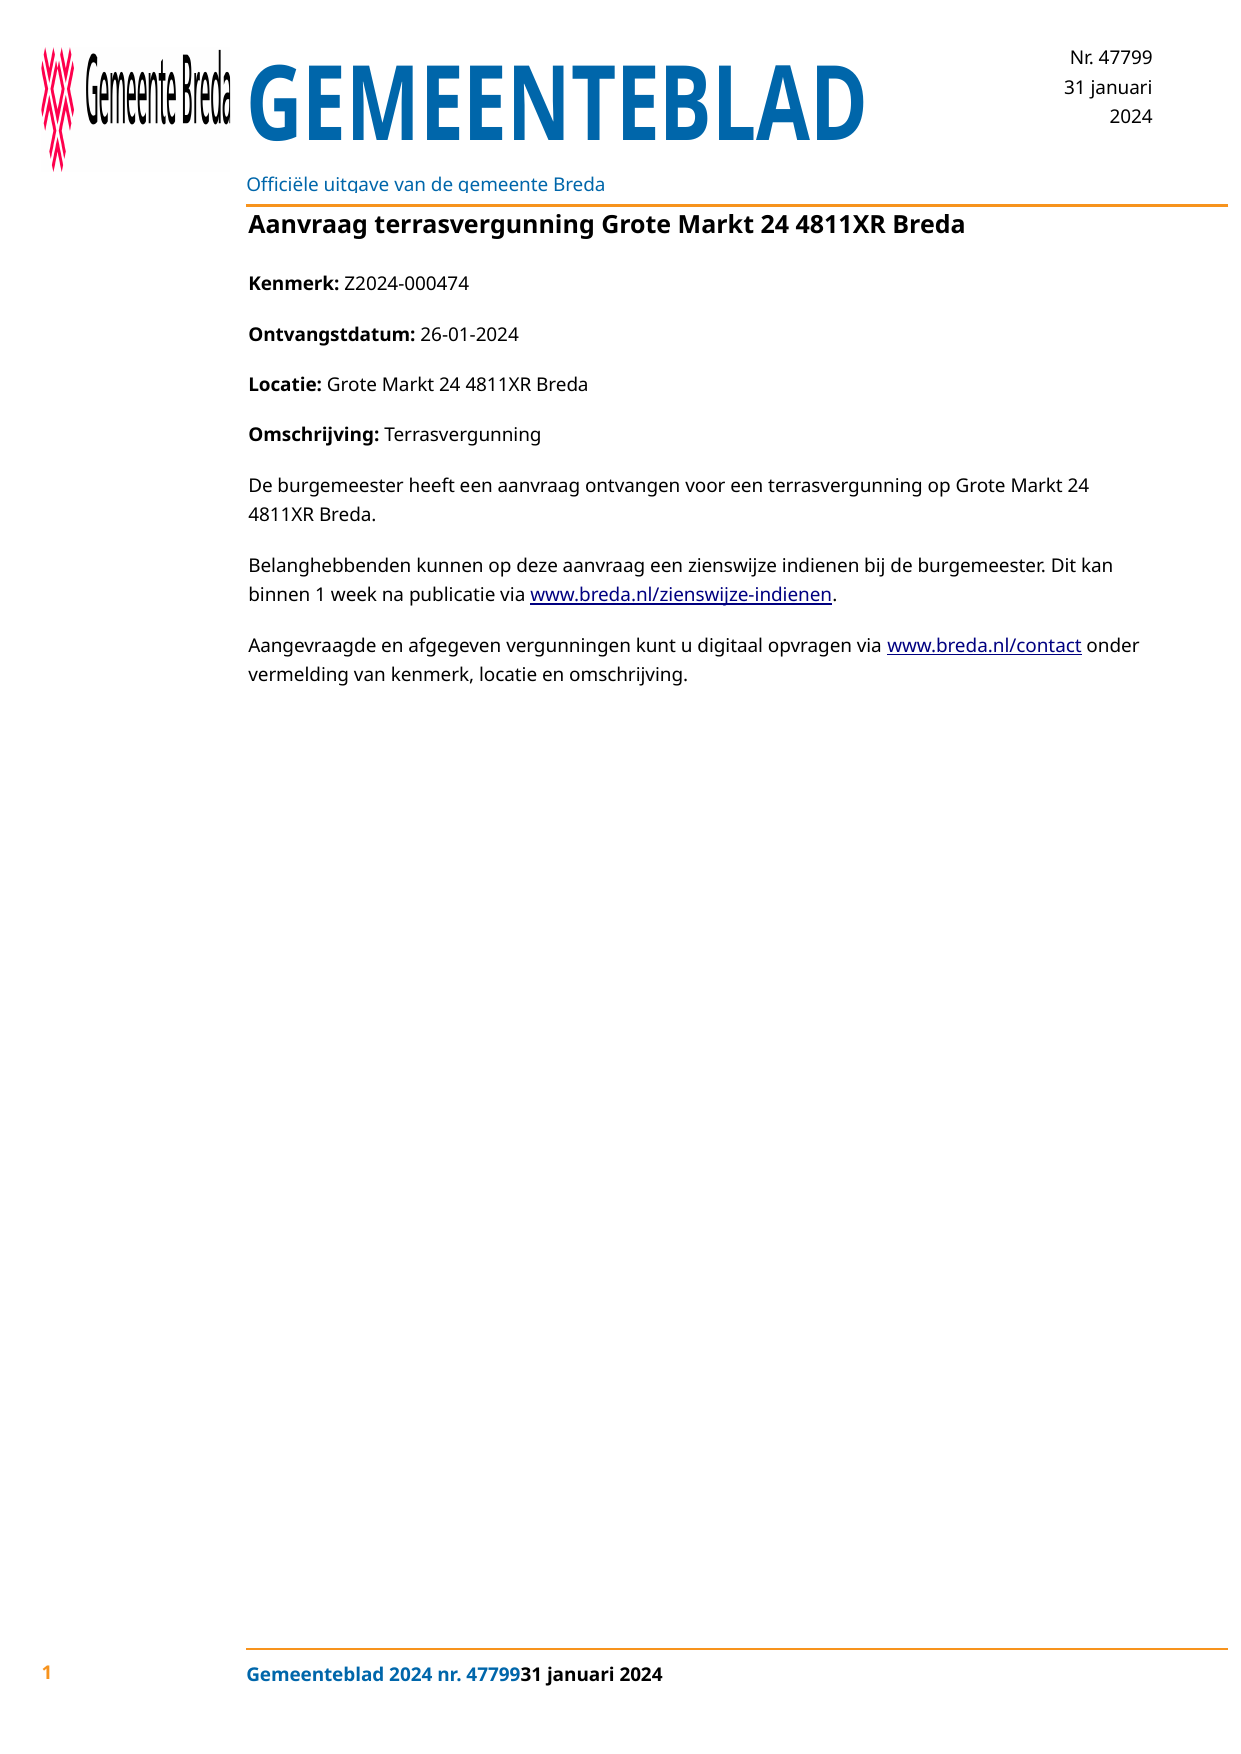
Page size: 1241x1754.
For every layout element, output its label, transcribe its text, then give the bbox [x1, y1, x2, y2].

text Belanghebbenden kunnen op deze aanvraag een zienswijze indienen bij de burgemeester. Dit kan binnen 1 week na publicatie via www.breda.nl/zienswijze-indienen. [248, 552, 1152, 607]
text Kenmerk: Z2024-000474 [248, 270, 1152, 296]
picture [41, 47, 231, 172]
text Aanvraag terrasvergunning Grote Markt 24 4811XR Breda [248, 207, 1152, 241]
text Omschrijving: Terrasvergunning [248, 422, 1152, 447]
text Aangevraagde en afgegeven vergunningen kunt u digitaal opvragen via www.breda.nl/contact onder vermelding van kenmerk, locatie en omschrijving. [248, 632, 1152, 687]
text Locatie: Grote Markt 24 4811XR Breda [248, 371, 1152, 397]
text Ontvangstdatum: 26-01-2024 [248, 321, 1152, 346]
text De burgemeester heeft een aanvraag ontvangen voor een terrasvergunning op Grote Markt 24 4811XR Breda. [248, 472, 1152, 527]
